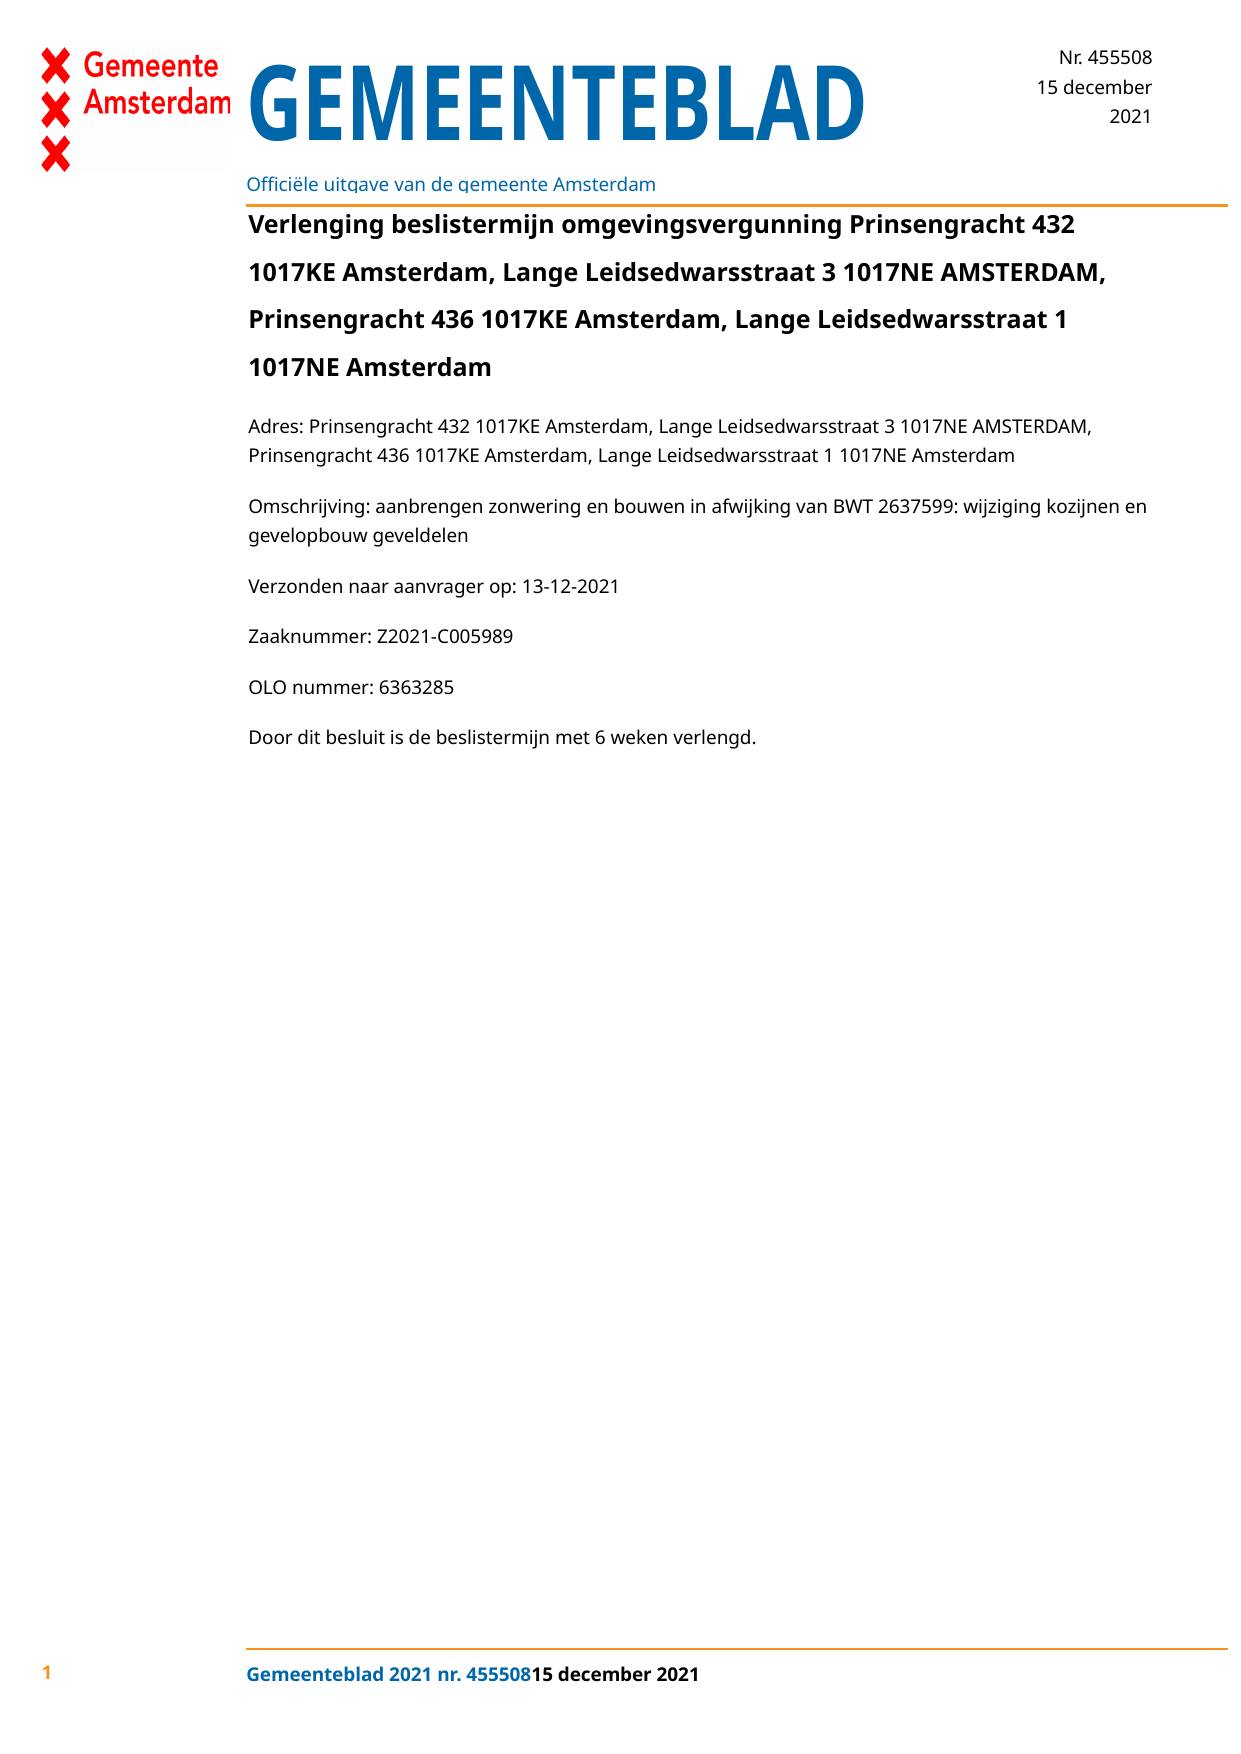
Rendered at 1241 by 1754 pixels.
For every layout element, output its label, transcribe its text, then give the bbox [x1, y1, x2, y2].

picture [41, 47, 231, 172]
text Zaaknummer: Z2021-C005989 [248, 623, 1152, 649]
text OLO nummer: 6363285 [248, 674, 1152, 700]
text Omschrijving: aanbrengen zonwering en bouwen in afwijking van BWT 2637599: wijziging kozijnen en gevelopbouw geveldelen [248, 493, 1152, 548]
text Door dit besluit is de beslistermijn met 6 weken verlengd. [248, 724, 1152, 750]
text Verzonden naar aanvrager op: 13-12-2021 [248, 573, 1152, 599]
text Adres: Prinsengracht 432 1017KE Amsterdam, Lange Leidsedwarsstraat 3 1017NE AMSTERDAM, Prinsengracht 436 1017KE Amsterdam, Lange Leidsedwarsstraat 1 1017NE Amsterdam [248, 413, 1152, 468]
text Verlenging beslistermijn omgevingsvergunning Prinsengracht 432 1017KE Amsterdam, Lange Leidsedwarsstraat 3 1017NE AMSTERDAM, Prinsengracht 436 1017KE Amsterdam, Lange Leidsedwarsstraat 1 1017NE Amsterdam [248, 207, 1152, 384]
